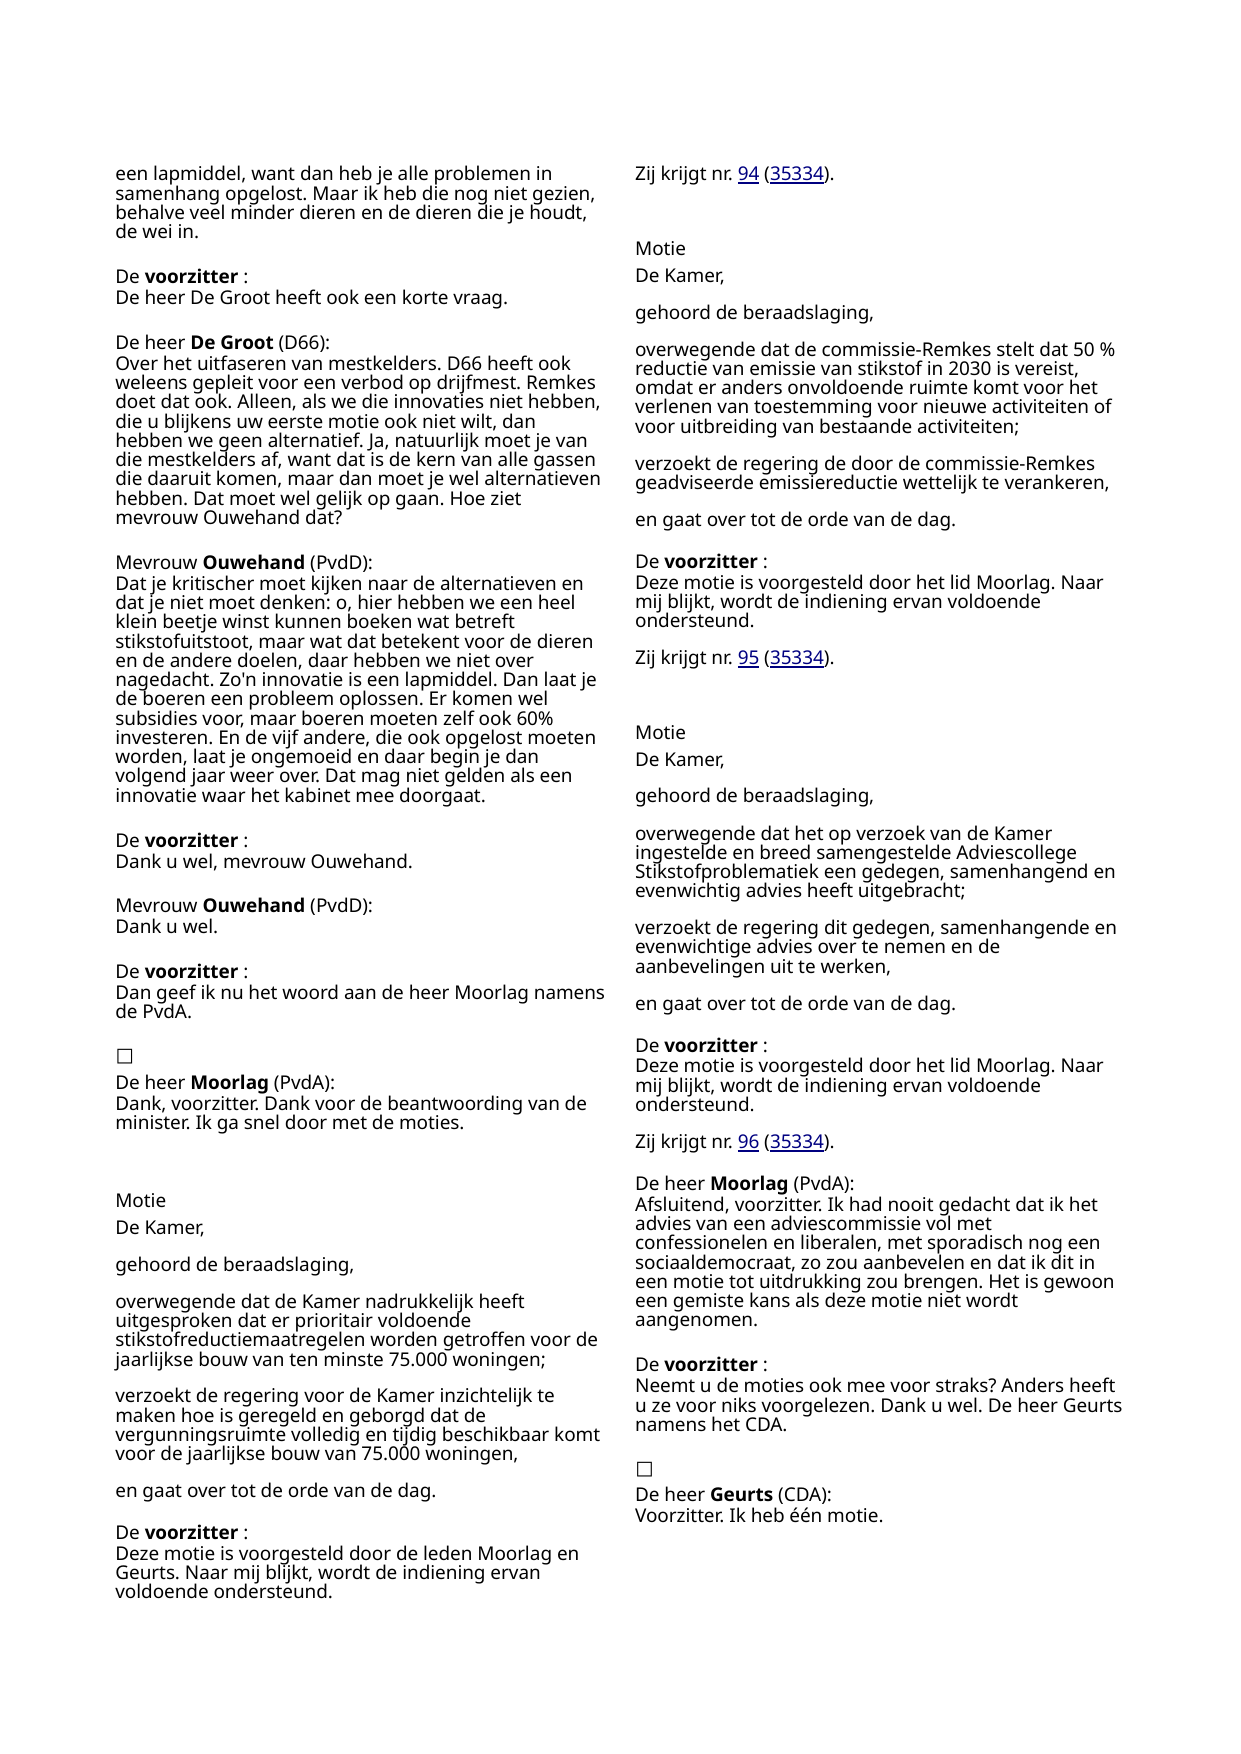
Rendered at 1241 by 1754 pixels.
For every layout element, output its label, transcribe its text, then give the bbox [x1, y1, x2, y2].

text De heer Moorlag (PvdA): [115, 1069, 605, 1095]
text De heer De Groot heeft ook een korte vraag. [115, 289, 605, 308]
text De voorzitter : [115, 958, 605, 984]
text Dank u wel. [115, 918, 605, 938]
text verzoekt de regering dit gedegen, samenhangende en evenwichtige advies over te nemen en de aanbevelingen uit te werken, [635, 919, 1125, 977]
text Zij krijgt nr. 94 (35334). [635, 165, 1125, 184]
text Motie [635, 719, 1125, 744]
text gehoord de beraadslaging, [635, 787, 1125, 807]
text Mevrouw Ouwehand (PvdD): [115, 893, 605, 918]
text overwegende dat de commissie-Remkes stelt dat 50 % reductie van emissie van stikstof in 2030 is vereist, omdat er anders onvoldoende ruimte komt voor het verlenen van toestemming voor nieuwe activiteiten of voor uitbreiding van bestaande activiteiten; [635, 341, 1125, 437]
text De voorzitter : [635, 1032, 1125, 1057]
text Neemt u de moties ook mee voor straks? Anders heeft u ze voor niks voorgelezen. Dank u wel. De heer Geurts namens het CDA. [635, 1377, 1125, 1435]
text Afsluitend, voorzitter. Ik had nooit gedacht dat ik het advies van een adviescommissie vol met confessionelen en liberalen, met sporadisch nog een sociaaldemocraat, zo zou aanbevelen en dat ik dit in een motie tot uitdrukking zou brengen. Het is gewoon een gemiste kans als deze motie niet wordt aangenomen. [635, 1196, 1125, 1331]
text Mevrouw Ouwehand (PvdD): [115, 549, 605, 575]
text De heer De Groot (D66): [115, 329, 605, 355]
text De voorzitter : [635, 548, 1125, 574]
text ⬜ [115, 1044, 605, 1069]
text en gaat over tot de orde van de dag. [635, 511, 1125, 530]
text Over het uitfaseren van mestkelders. D66 heeft ook weleens gepleit voor een verbod op drijfmest. Remkes doet dat ook. Alleen, als we die innovaties niet hebben, die u blijkens uw eerste motie ook niet wilt, dan hebben we geen alternatief. Ja, natuurlijk moet je van die mestkelders af, want dat is de kern van alle gassen die daaruit komen, maar dan moet je wel alternatieven hebben. Dat moet wel gelijk op gaan. Hoe ziet mevrouw Ouwehand dat? [115, 355, 605, 528]
text De heer Geurts (CDA): [635, 1482, 1125, 1507]
text overwegende dat de Kamer nadrukkelijk heeft uitgesproken dat er prioritair voldoende stikstofreductiemaatregelen worden getroffen voor de jaarlijkse bouw van ten minste 75.000 woningen; [115, 1293, 605, 1370]
text Motie [635, 235, 1125, 261]
text Zij krijgt nr. 95 (35334). [635, 649, 1125, 668]
text De Kamer, [115, 1219, 605, 1238]
text verzoekt de regering de door de commissie-Remkes geadviseerde emissiereductie wettelijk te verankeren, [635, 455, 1125, 493]
text De voorzitter : [115, 827, 605, 853]
text gehoord de beraadslaging, [635, 304, 1125, 323]
text De Kamer, [635, 751, 1125, 770]
text De voorzitter : [115, 263, 605, 289]
text gehoord de beraadslaging, [115, 1256, 605, 1275]
text en gaat over tot de orde van de dag. [115, 1482, 605, 1502]
text Voorzitter. Ik heb één motie. [635, 1507, 1125, 1527]
text Deze motie is voorgesteld door het lid Moorlag. Naar mij blijkt, wordt de indiening ervan voldoende ondersteund. [635, 574, 1125, 631]
text Dan geef ik nu het woord aan de heer Moorlag namens de PvdA. [115, 984, 605, 1023]
text Zij krijgt nr. 96 (35334). [635, 1133, 1125, 1152]
text verzoekt de regering voor de Kamer inzichtelijk te maken hoe is geregeld en geborgd dat de vergunningsruimte volledig en tijdig beschikbaar komt voor de jaarlijkse bouw van 75.000 woningen, [115, 1387, 605, 1464]
text De Kamer, [635, 267, 1125, 286]
text overwegende dat het op verzoek van de Kamer ingestelde en breed samengestelde Adviescollege Stikstofproblematiek een gedegen, samenhangend en evenwichtig advies heeft uitgebracht; [635, 824, 1125, 902]
text De voorzitter : [635, 1352, 1125, 1377]
text en gaat over tot de orde van de dag. [635, 995, 1125, 1014]
text ⬜ [635, 1456, 1125, 1482]
text De voorzitter : [115, 1519, 605, 1545]
text Dank, voorzitter. Dank voor de beantwoording van de minister. Ik ga snel door met de moties. [115, 1095, 605, 1134]
text Dat je kritischer moet kijken naar de alternatieven en dat je niet moet denken: o, hier hebben we een heel klein beetje winst kunnen boeken wat betreft stikstofuitstoot, maar wat dat betekent voor de dieren en de andere doelen, daar hebben we niet over nagedacht. Zo'n innovatie is een lapmiddel. Dan laat je de boeren een probleem oplossen. Er komen wel subsidies voor, maar boeren moeten zelf ook 60% investeren. En de vijf andere, die ook opgelost moeten worden, laat je ongemoeid en daar begin je dan volgend jaar weer over. Dat mag niet gelden als een innovatie waar het kabinet mee doorgaat. [115, 575, 605, 806]
text een lapmiddel, want dan heb je alle problemen in samenhang opgelost. Maar ik heb die nog niet gezien, behalve veel minder dieren en de dieren die je houdt, de wei in. [115, 165, 605, 242]
text Deze motie is voorgesteld door het lid Moorlag. Naar mij blijkt, wordt de indiening ervan voldoende ondersteund. [635, 1057, 1125, 1115]
text Dank u wel, mevrouw Ouwehand. [115, 853, 605, 872]
text Motie [115, 1187, 605, 1213]
text Deze motie is voorgesteld door de leden Moorlag en Geurts. Naar mij blijkt, wordt de indiening ervan voldoende ondersteund. [115, 1545, 605, 1603]
text De heer Moorlag (PvdA): [635, 1170, 1125, 1196]
